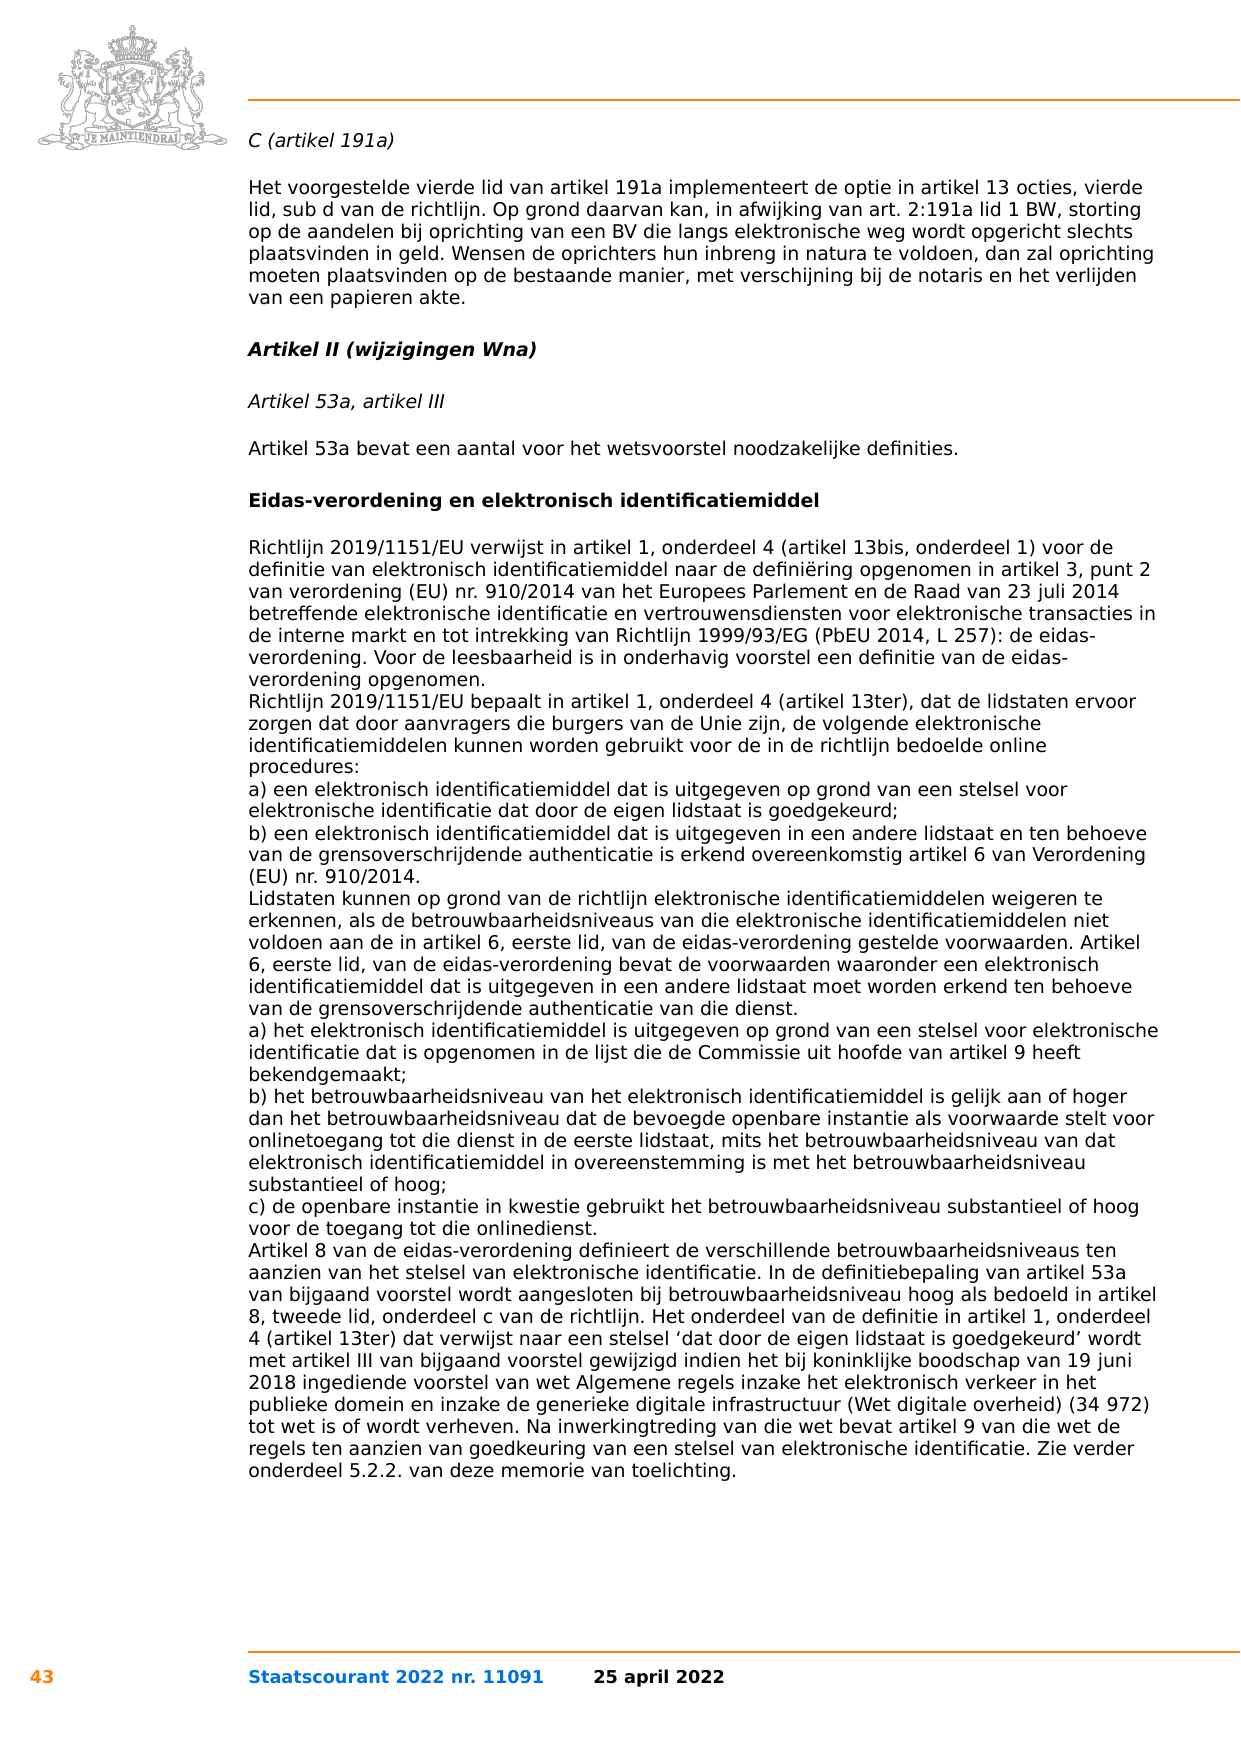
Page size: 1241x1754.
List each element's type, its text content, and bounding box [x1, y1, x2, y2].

subtitle Eidas-verordening en elektronisch identificatiemiddel [248, 490, 1163, 512]
text Richtlijn 2019/1151/EU verwijst in artikel 1, onderdeel 4 (artikel 13bis, onderdeel 1) voor de definitie van elektronisch identificatiemiddel naar de definiëring opgenomen in artikel 3, punt 2 van verordening (EU) nr. 910/2014 van het Europees Parlement en de Raad van 23 juli 2014 betreffende elektronische identificatie en vertrouwensdiensten voor elektronische transacties in de interne markt en tot intrekking van Richtlijn 1999/93/EG (PbEU 2014, L 257): de eidas-verordening. Voor de leesbaarheid is in onderhavig voorstel een definitie van de eidas-verordening opgenomen. [248, 537, 1163, 691]
text b) een elektronisch identificatiemiddel dat is uitgegeven in een andere lidstaat en ten behoeve van de grensoverschrijdende authenticatie is erkend overeenkomstig artikel 6 van Verordening (EU) nr. 910/2014. [248, 822, 1163, 888]
text Het voorgestelde vierde lid van artikel 191a implementeert de optie in artikel 13 octies, vierde lid, sub d van de richtlijn. Op grond daarvan kan, in afwijking van art. 2:191a lid 1 BW, storting op de aandelen bij oprichting van een BV die langs elektronische weg wordt opgericht slechts plaatsvinden in geld. Wensen de oprichters hun inbreng in natura te voldoen, dan zal oprichting moeten plaatsvinden op de bestaande manier, met verschijning bij de notaris en het verlijden van een papieren akte. [248, 177, 1163, 309]
text a) een elektronisch identificatiemiddel dat is uitgegeven op grond van een stelsel voor elektronische identificatie dat door de eigen lidstaat is goedgekeurd; [248, 778, 1163, 822]
text Richtlijn 2019/1151/EU bepaalt in artikel 1, onderdeel 4 (artikel 13ter), dat de lidstaten ervoor zorgen dat door aanvragers die burgers van de Unie zijn, de volgende elektronische identificatiemiddelen kunnen worden gebruikt voor de in de richtlijn bedoelde online procedures: [248, 691, 1163, 778]
subtitle Artikel II (wijzigingen Wna) [248, 339, 1163, 361]
subtitle Artikel 53a, artikel III [248, 391, 1163, 413]
text c) de openbare instantie in kwestie gebruikt het betrouwbaarheidsniveau substantieel of hoog voor de toegang tot die onlinedienst. [248, 1196, 1163, 1240]
text Artikel 53a bevat een aantal voor het wetsvoorstel noodzakelijke definities. [248, 438, 1163, 460]
text a) het elektronisch identificatiemiddel is uitgegeven op grond van een stelsel voor elektronische identificatie dat is opgenomen in de lijst die de Commissie uit hoofde van artikel 9 heeft bekendgemaakt; [248, 1020, 1163, 1086]
subtitle C (artikel 191a) [248, 130, 1163, 152]
picture [38, 25, 227, 150]
text Lidstaten kunnen op grond van de richtlijn elektronische identificatiemiddelen weigeren te erkennen, als de betrouwbaarheidsniveaus van die elektronische identificatiemiddelen niet voldoen aan de in artikel 6, eerste lid, van de eidas-verordening gestelde voorwaarden. Artikel 6, eerste lid, van de eidas-verordening bevat de voorwaarden waaronder een elektronisch identificatiemiddel dat is uitgegeven in een andere lidstaat moet worden erkend ten behoeve van de grensoverschrijdende authenticatie van die dienst. [248, 888, 1163, 1020]
text b) het betrouwbaarheidsniveau van het elektronisch identificatiemiddel is gelijk aan of hoger dan het betrouwbaarheidsniveau dat de bevoegde openbare instantie als voorwaarde stelt voor onlinetoegang tot die dienst in de eerste lidstaat, mits het betrouwbaarheidsniveau van dat elektronisch identificatiemiddel in overeenstemming is met het betrouwbaarheidsniveau substantieel of hoog; [248, 1086, 1163, 1196]
text Artikel 8 van de eidas-verordening definieert de verschillende betrouwbaarheidsniveaus ten aanzien van het stelsel van elektronische identificatie. In de definitiebepaling van artikel 53a van bijgaand voorstel wordt aangesloten bij betrouwbaarheidsniveau hoog als bedoeld in artikel 8, tweede lid, onderdeel c van de richtlijn. Het onderdeel van de definitie in artikel 1, onderdeel 4 (artikel 13ter) dat verwijst naar een stelsel ‘dat door de eigen lidstaat is goedgekeurd’ wordt met artikel III van bijgaand voorstel gewijzigd indien het bij koninklijke boodschap van 19 juni 2018 ingediende voorstel van wet Algemene regels inzake het elektronisch verkeer in het publieke domein en inzake de generieke digitale infrastructuur (Wet digitale overheid) (34 972) tot wet is of wordt verheven. Na inwerkingtreding van die wet bevat artikel 9 van die wet de regels ten aanzien van goedkeuring van een stelsel van elektronische identificatie. Zie verder onderdeel 5.2.2. van deze memorie van toelichting. [248, 1240, 1163, 1482]
